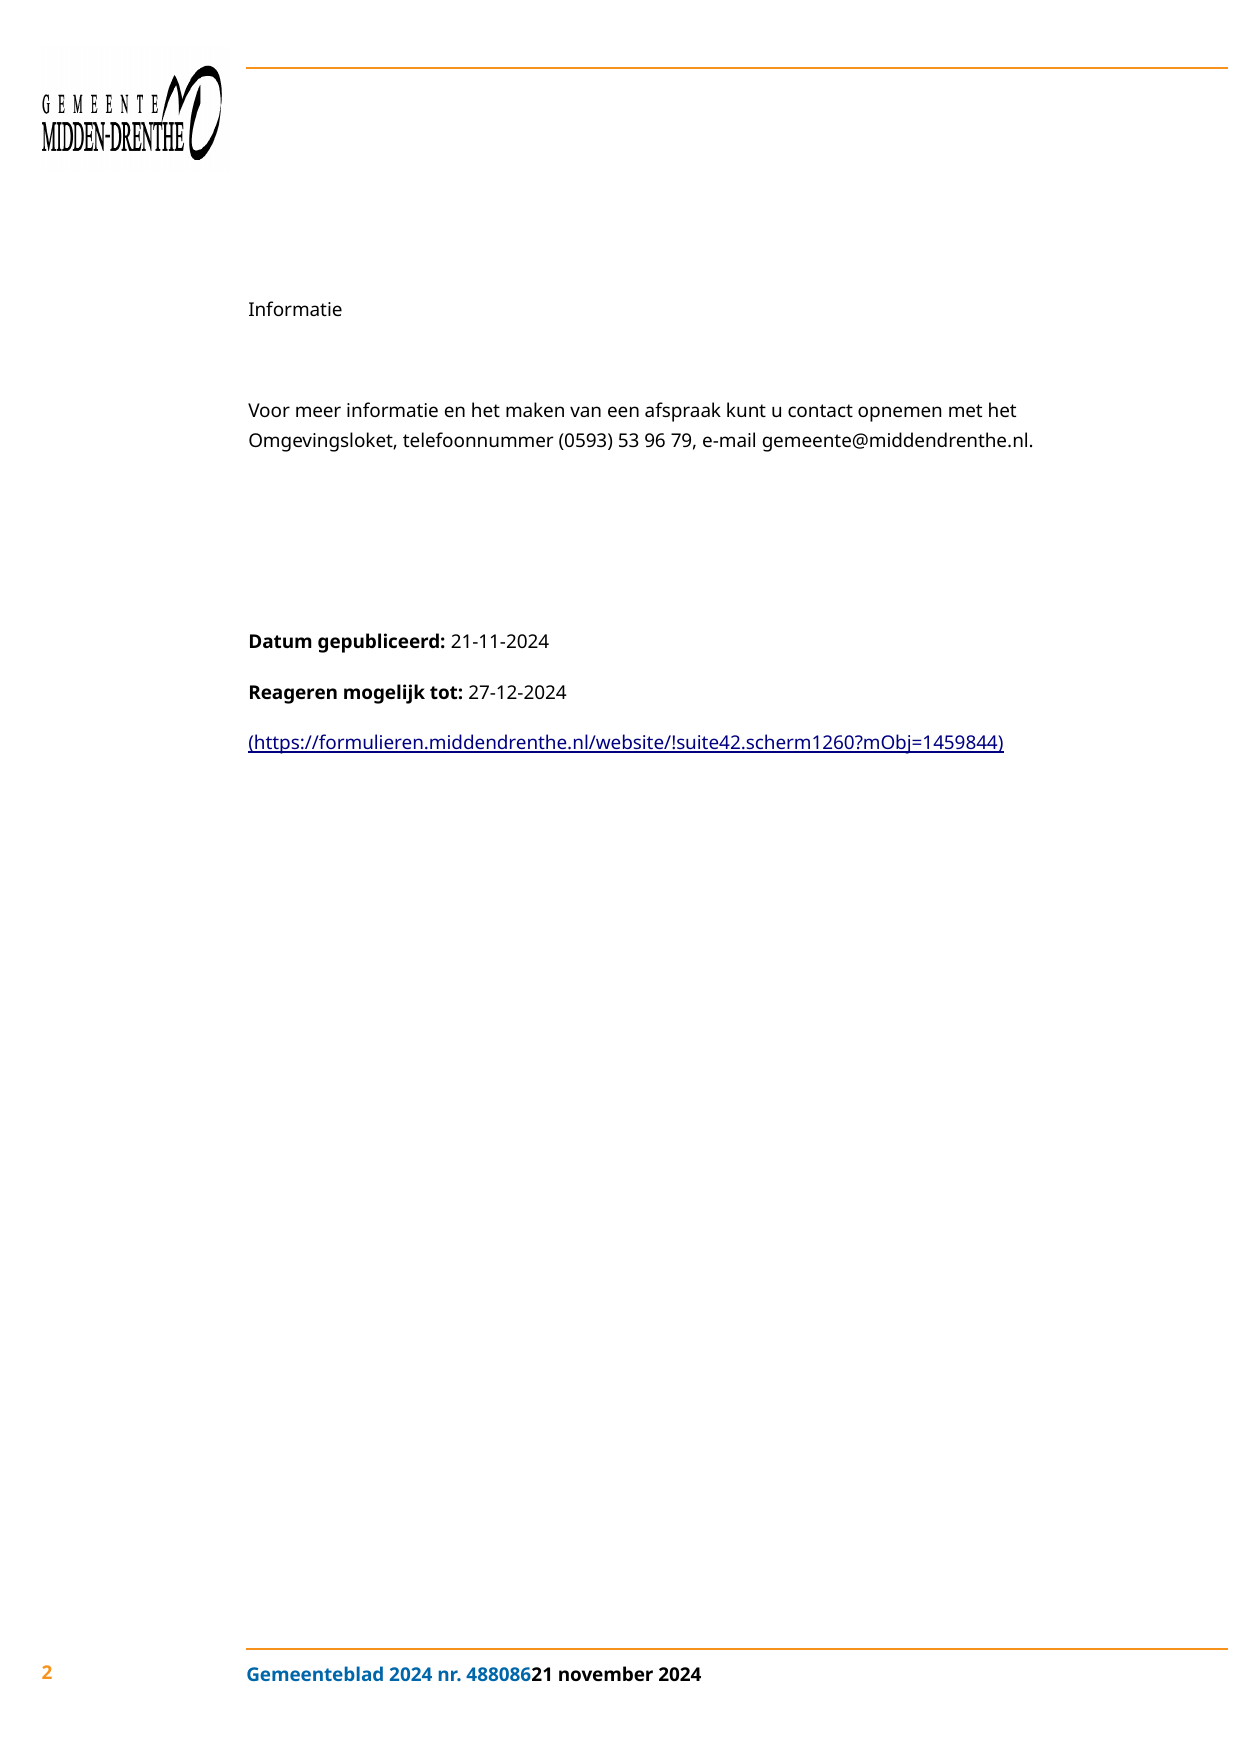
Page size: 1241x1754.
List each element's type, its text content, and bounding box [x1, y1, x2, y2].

picture [41, 47, 231, 172]
text Datum gepubliceerd: 21-11-2024 [248, 628, 1152, 654]
text Reageren mogelijk tot: 27-12-2024 [248, 679, 1152, 705]
text Voor meer informatie en het maken van een afspraak kunt u contact opnemen met het Omgevingsloket, telefoonnummer (0593) 53 96 79, e-mail gemeente@middendrenthe.nl. [248, 397, 1152, 453]
text (https://formulieren.middendrenthe.nl/website/!suite42.scherm1260?mObj=1459844) [248, 729, 1152, 755]
text Informatie [248, 296, 1152, 322]
